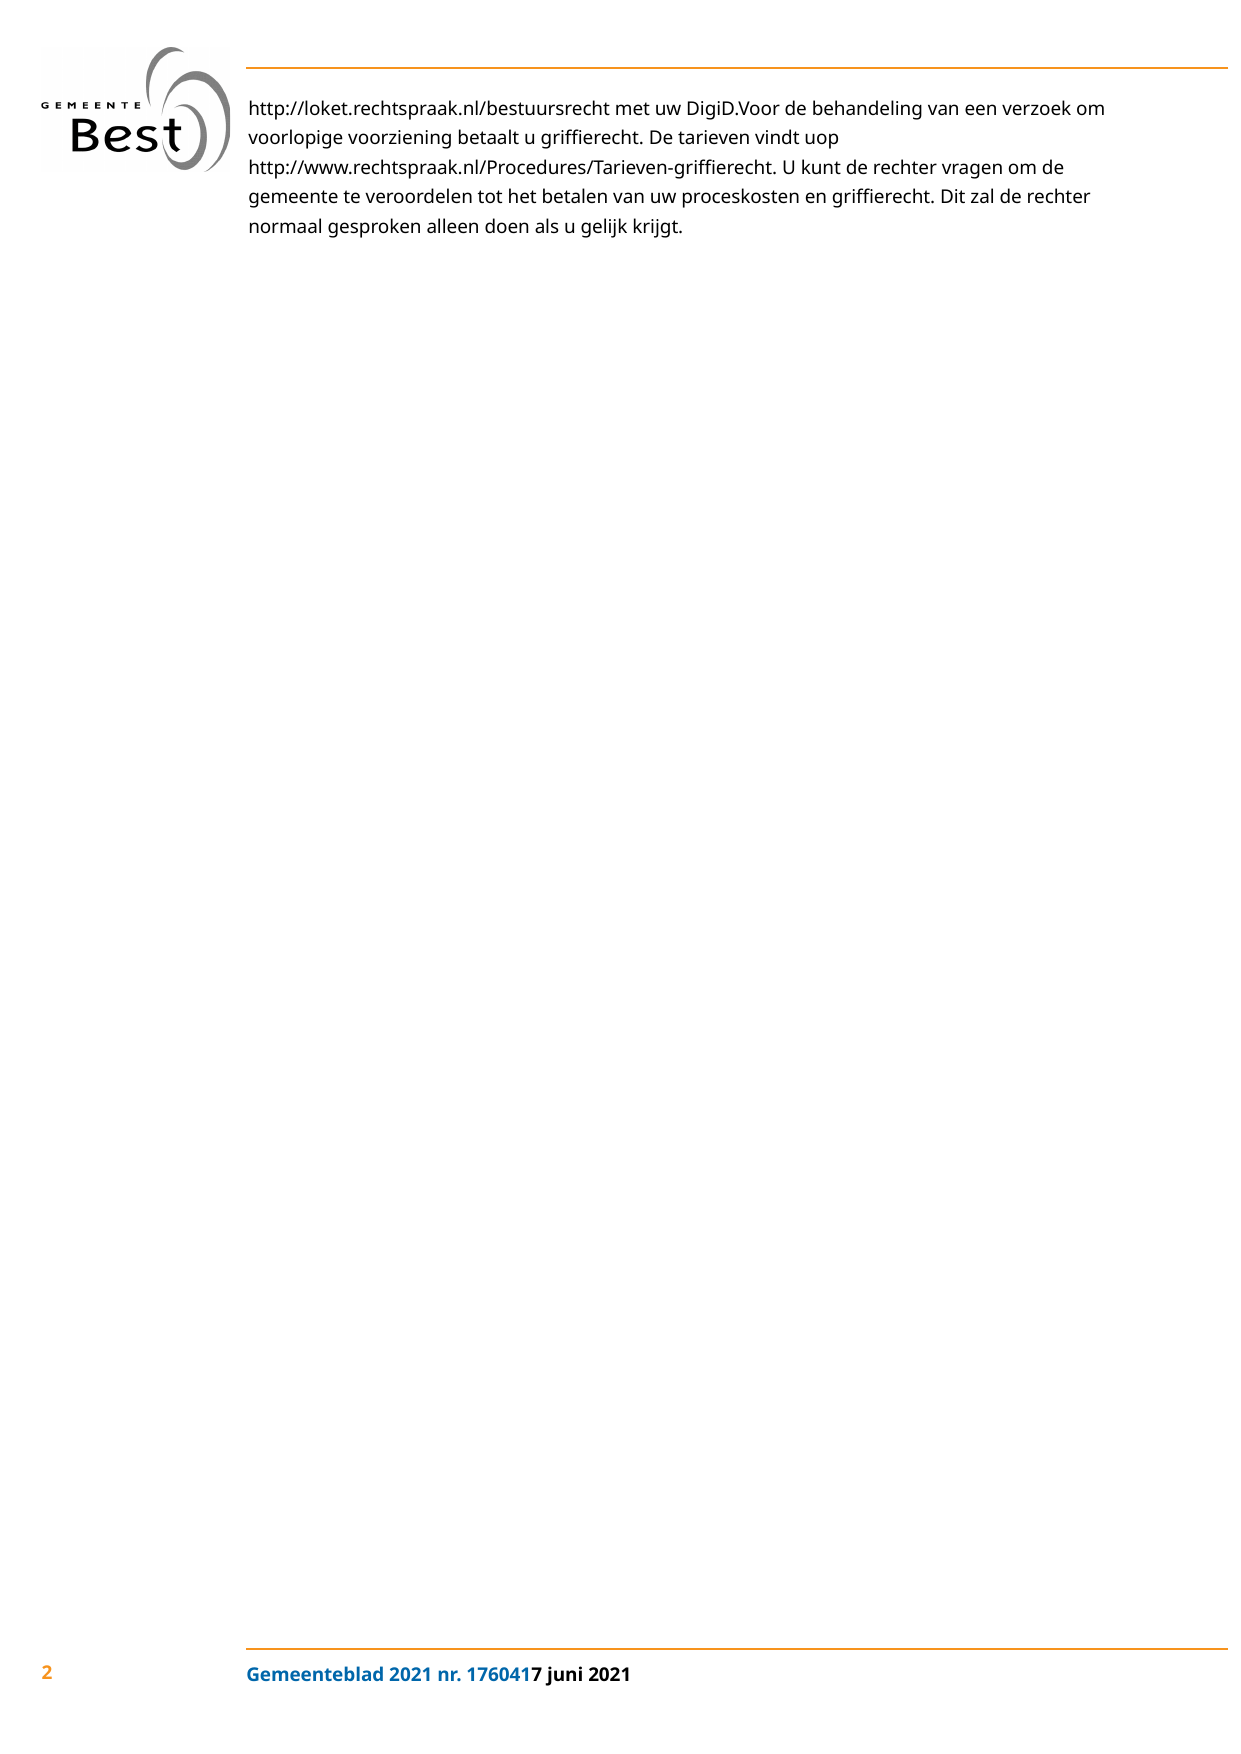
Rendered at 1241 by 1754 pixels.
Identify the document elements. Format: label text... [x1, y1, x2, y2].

text http://loket.rechtspraak.nl/bestuursrecht met uw DigiD.Voor de behandeling van een verzoek om voorlopige voorziening betaalt u griffierecht. De tarieven vindt uop http://www.rechtspraak.nl/Procedures/Tarieven-griffierecht. U kunt de rechter vragen om de gemeente te veroordelen tot het betalen van uw proceskosten en griffierecht. Dit zal de rechter normaal gesproken alleen doen als u gelijk krijgt. [248, 95, 1152, 239]
picture [41, 47, 231, 172]
